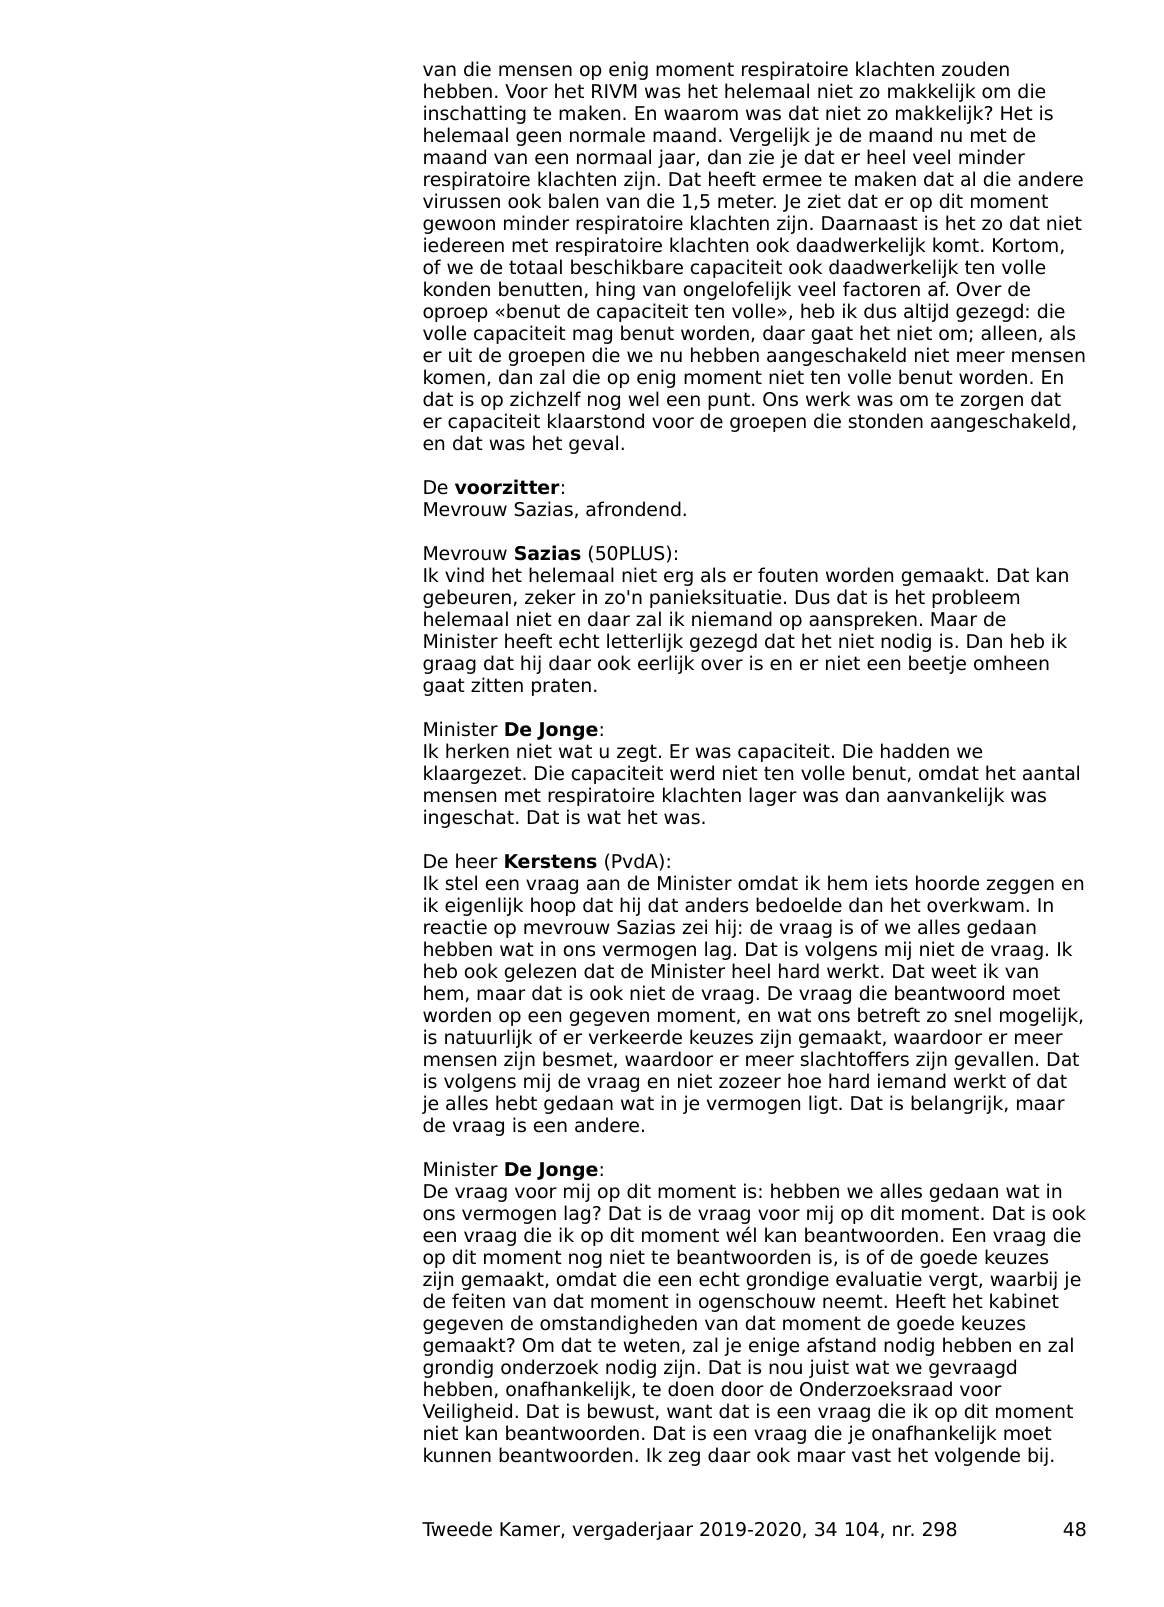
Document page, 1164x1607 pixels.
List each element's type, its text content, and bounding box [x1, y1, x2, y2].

text De heer Kerstens (PvdA): [422, 851, 1087, 873]
text van die mensen op enig moment respiratoire klachten zouden hebben. Voor het RIVM was het helemaal niet zo makkelijk om die inschatting te maken. En waarom was dat niet zo makkelijk? Het is helemaal geen normale maand. Vergelijk je de maand nu met de maand van een normaal jaar, dan zie je dat er heel veel minder respiratoire klachten zijn. Dat heeft ermee te maken dat al die andere virussen ook balen van die 1,5 meter. Je ziet dat er op dit moment gewoon minder respiratoire klachten zijn. Daarnaast is het zo dat niet iedereen met respiratoire klachten ook daadwerkelijk komt. Kortom, of we de totaal beschikbare capaciteit ook daadwerkelijk ten volle konden benutten, hing van ongelofelijk veel factoren af. Over de oproep «benut de capaciteit ten volle», heb ik dus altijd gezegd: die volle capaciteit mag benut worden, daar gaat het niet om; alleen, als er uit de groepen die we nu hebben aangeschakeld niet meer mensen komen, dan zal die op enig moment niet ten volle benut worden. En dat is op zichzelf nog wel een punt. Ons werk was om te zorgen dat er capaciteit klaarstond voor de groepen die stonden aangeschakeld, en dat was het geval. [422, 59, 1087, 455]
text De vraag voor mij op dit moment is: hebben we alles gedaan wat in ons vermogen lag? Dat is de vraag voor mij op dit moment. Dat is ook een vraag die ik op dit moment wél kan beantwoorden. Een vraag die op dit moment nog niet te beantwoorden is, is of de goede keuzes zijn gemaakt, omdat die een echt grondige evaluatie vergt, waarbij je de feiten van dat moment in ogenschouw neemt. Heeft het kabinet gegeven de omstandigheden van dat moment de goede keuzes gemaakt? Om dat te weten, zal je enige afstand nodig hebben en zal grondig onderzoek nodig zijn. Dat is nou juist wat we gevraagd hebben, onafhankelijk, te doen door de Onderzoeksraad voor Veiligheid. Dat is bewust, want dat is een vraag die ik op dit moment niet kan beantwoorden. Dat is een vraag die je onafhankelijk moet kunnen beantwoorden. Ik zeg daar ook maar vast het volgende bij. [422, 1181, 1087, 1467]
text De voorzitter: [422, 477, 1087, 499]
text Minister De Jonge: [422, 1159, 1087, 1181]
text Ik vind het helemaal niet erg als er fouten worden gemaakt. Dat kan gebeuren, zeker in zo'n panieksituatie. Dus dat is het probleem helemaal niet en daar zal ik niemand op aanspreken. Maar de Minister heeft echt letterlijk gezegd dat het niet nodig is. Dan heb ik graag dat hij daar ook eerlijk over is en er niet een beetje omheen gaat zitten praten. [422, 565, 1087, 697]
text Mevrouw Sazias, afrondend. [422, 499, 1087, 521]
text Minister De Jonge: [422, 719, 1087, 741]
text Mevrouw Sazias (50PLUS): [422, 543, 1087, 565]
text Ik stel een vraag aan de Minister omdat ik hem iets hoorde zeggen en ik eigenlijk hoop dat hij dat anders bedoelde dan het overkwam. In reactie op mevrouw Sazias zei hij: de vraag is of we alles gedaan hebben wat in ons vermogen lag. Dat is volgens mij niet de vraag. Ik heb ook gelezen dat de Minister heel hard werkt. Dat weet ik van hem, maar dat is ook niet de vraag. De vraag die beantwoord moet worden op een gegeven moment, en wat ons betreft zo snel mogelijk, is natuurlijk of er verkeerde keuzes zijn gemaakt, waardoor er meer mensen zijn besmet, waardoor er meer slachtoffers zijn gevallen. Dat is volgens mij de vraag en niet zozeer hoe hard iemand werkt of dat je alles hebt gedaan wat in je vermogen ligt. Dat is belangrijk, maar de vraag is een andere. [422, 873, 1087, 1137]
text Ik herken niet wat u zegt. Er was capaciteit. Die hadden we klaargezet. Die capaciteit werd niet ten volle benut, omdat het aantal mensen met respiratoire klachten lager was dan aanvankelijk was ingeschat. Dat is wat het was. [422, 741, 1087, 829]
